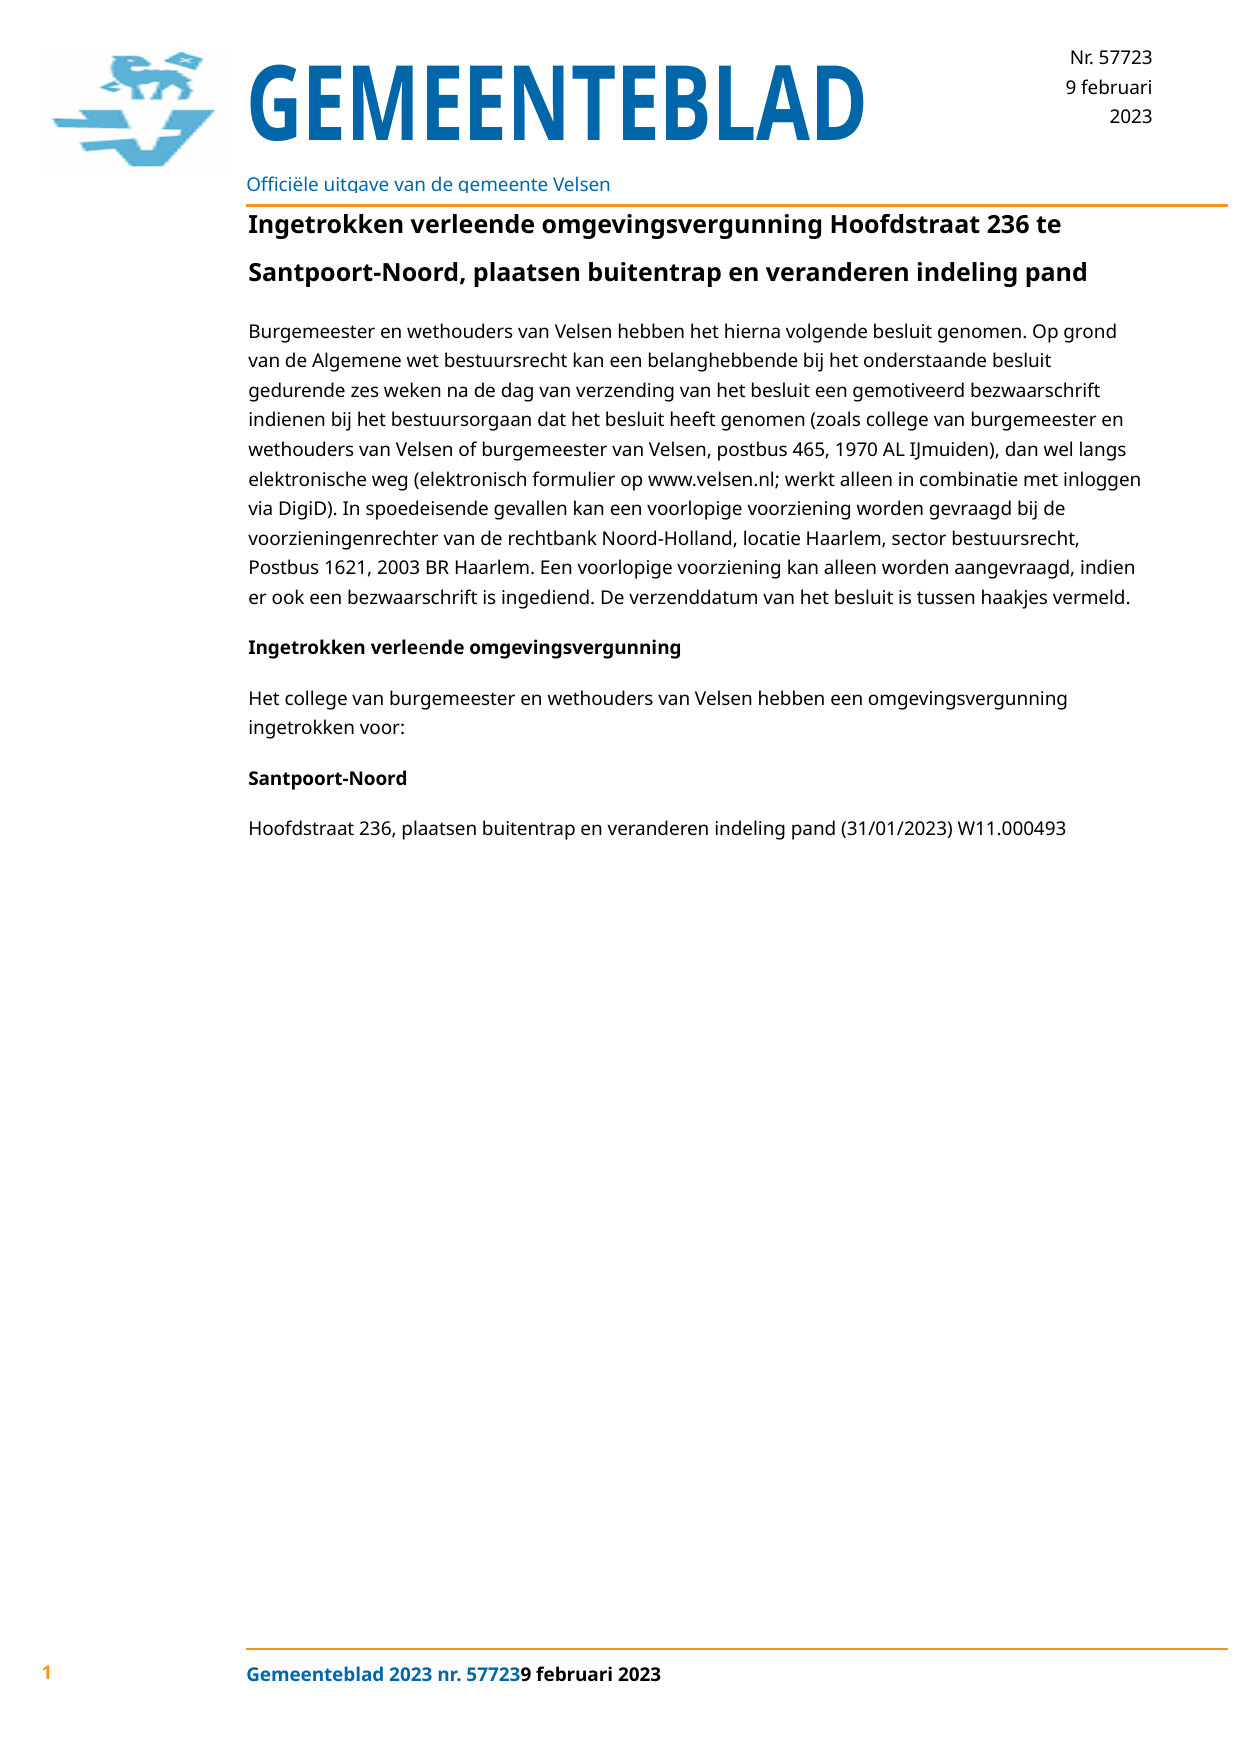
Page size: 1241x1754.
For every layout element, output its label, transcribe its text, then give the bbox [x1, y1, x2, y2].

text Burgemeester en wethouders van Velsen hebben het hierna volgende besluit genomen. Op grond van de Algemene wet bestuursrecht kan een belanghebbende bij het onderstaande besluit gedurende zes weken na de dag van verzending van het besluit een gemotiveerd bezwaarschrift indienen bij het bestuursorgaan dat het besluit heeft genomen (zoals college van burgemeester en wethouders van Velsen of burgemeester van Velsen, postbus 465, 1970 AL IJmuiden), dan wel langs elektronische weg (elektronisch formulier op www.velsen.nl; werkt alleen in combinatie met inloggen via DigiD). In spoedeisende gevallen kan een voorlopige voorziening worden gevraagd bij de voorzieningenrechter van de rechtbank Noord-Holland, locatie Haarlem, sector bestuursrecht, Postbus 1621, 2003 BR Haarlem. Een voorlopige voorziening kan alleen worden aangevraagd, indien er ook een bezwaarschrift is ingediend. De verzenddatum van het besluit is tussen haakjes vermeld. [248, 318, 1152, 610]
text Santpoort-Noord [248, 765, 1152, 791]
picture [41, 47, 231, 172]
text Ingetrokken verleende omgevingsvergunning [248, 634, 1152, 660]
text Het college van burgemeester en wethouders van Velsen hebben een omgevingsvergunning ingetrokken voor: [248, 685, 1152, 740]
text Ingetrokken verleende omgevingsvergunning Hoofdstraat 236 te Santpoort-Noord, plaatsen buitentrap en veranderen indeling pand [248, 207, 1152, 288]
text Hoofdstraat 236, plaatsen buitentrap en veranderen indeling pand (31/01/2023) W11.000493 [248, 815, 1152, 841]
